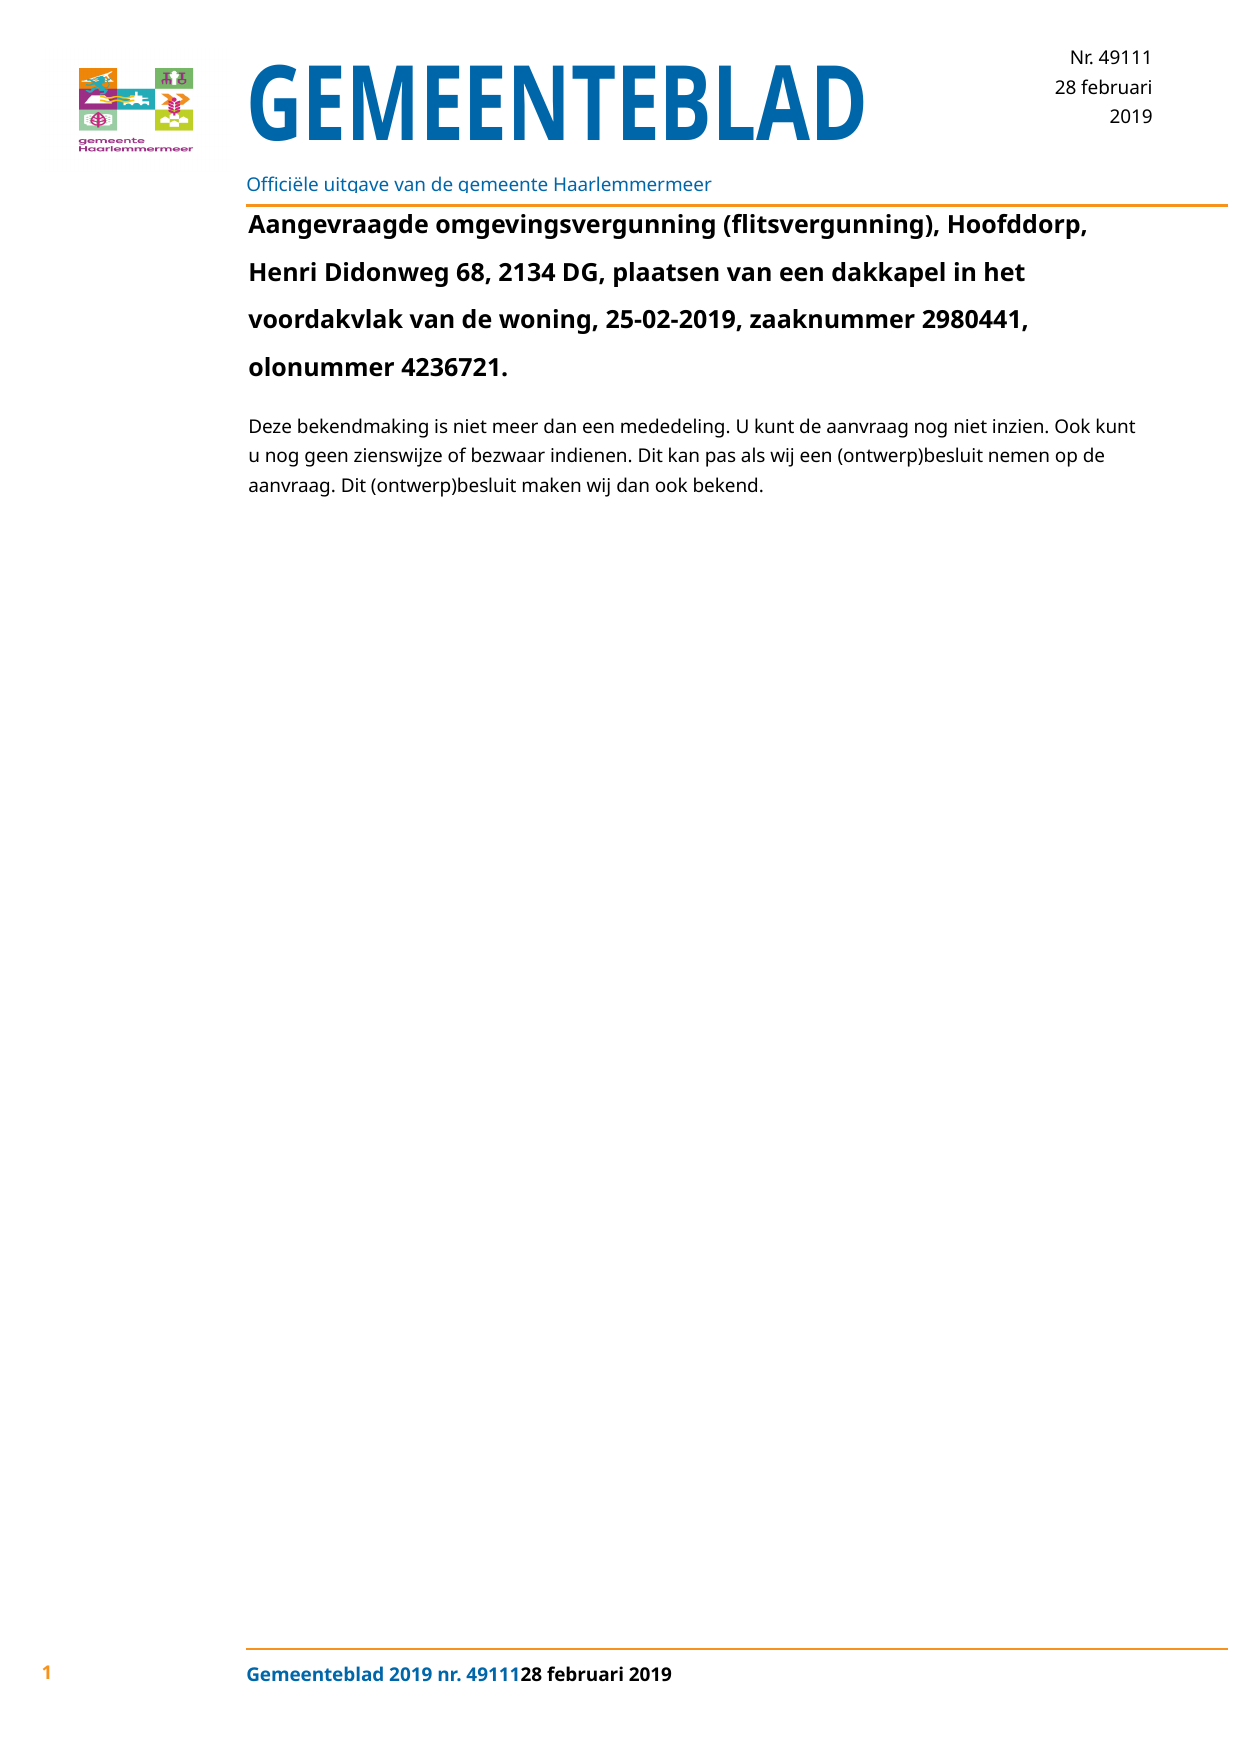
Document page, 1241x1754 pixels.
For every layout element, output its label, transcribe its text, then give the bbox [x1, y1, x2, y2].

text Aangevraagde omgevingsvergunning (flitsvergunning), Hoofddorp, Henri Didonweg 68, 2134 DG, plaatsen van een dakkapel in het voordakvlak van de woning, 25-02-2019, zaaknummer 2980441, olonummer 4236721. [248, 207, 1152, 384]
picture [41, 47, 231, 172]
text Deze bekendmaking is niet meer dan een mededeling. U kunt de aanvraag nog niet inzien. Ook kunt u nog geen zienswijze of bezwaar indienen. Dit kan pas als wij een (ontwerp)besluit nemen op de aanvraag. Dit (ontwerp)besluit maken wij dan ook bekend. [248, 413, 1152, 498]
